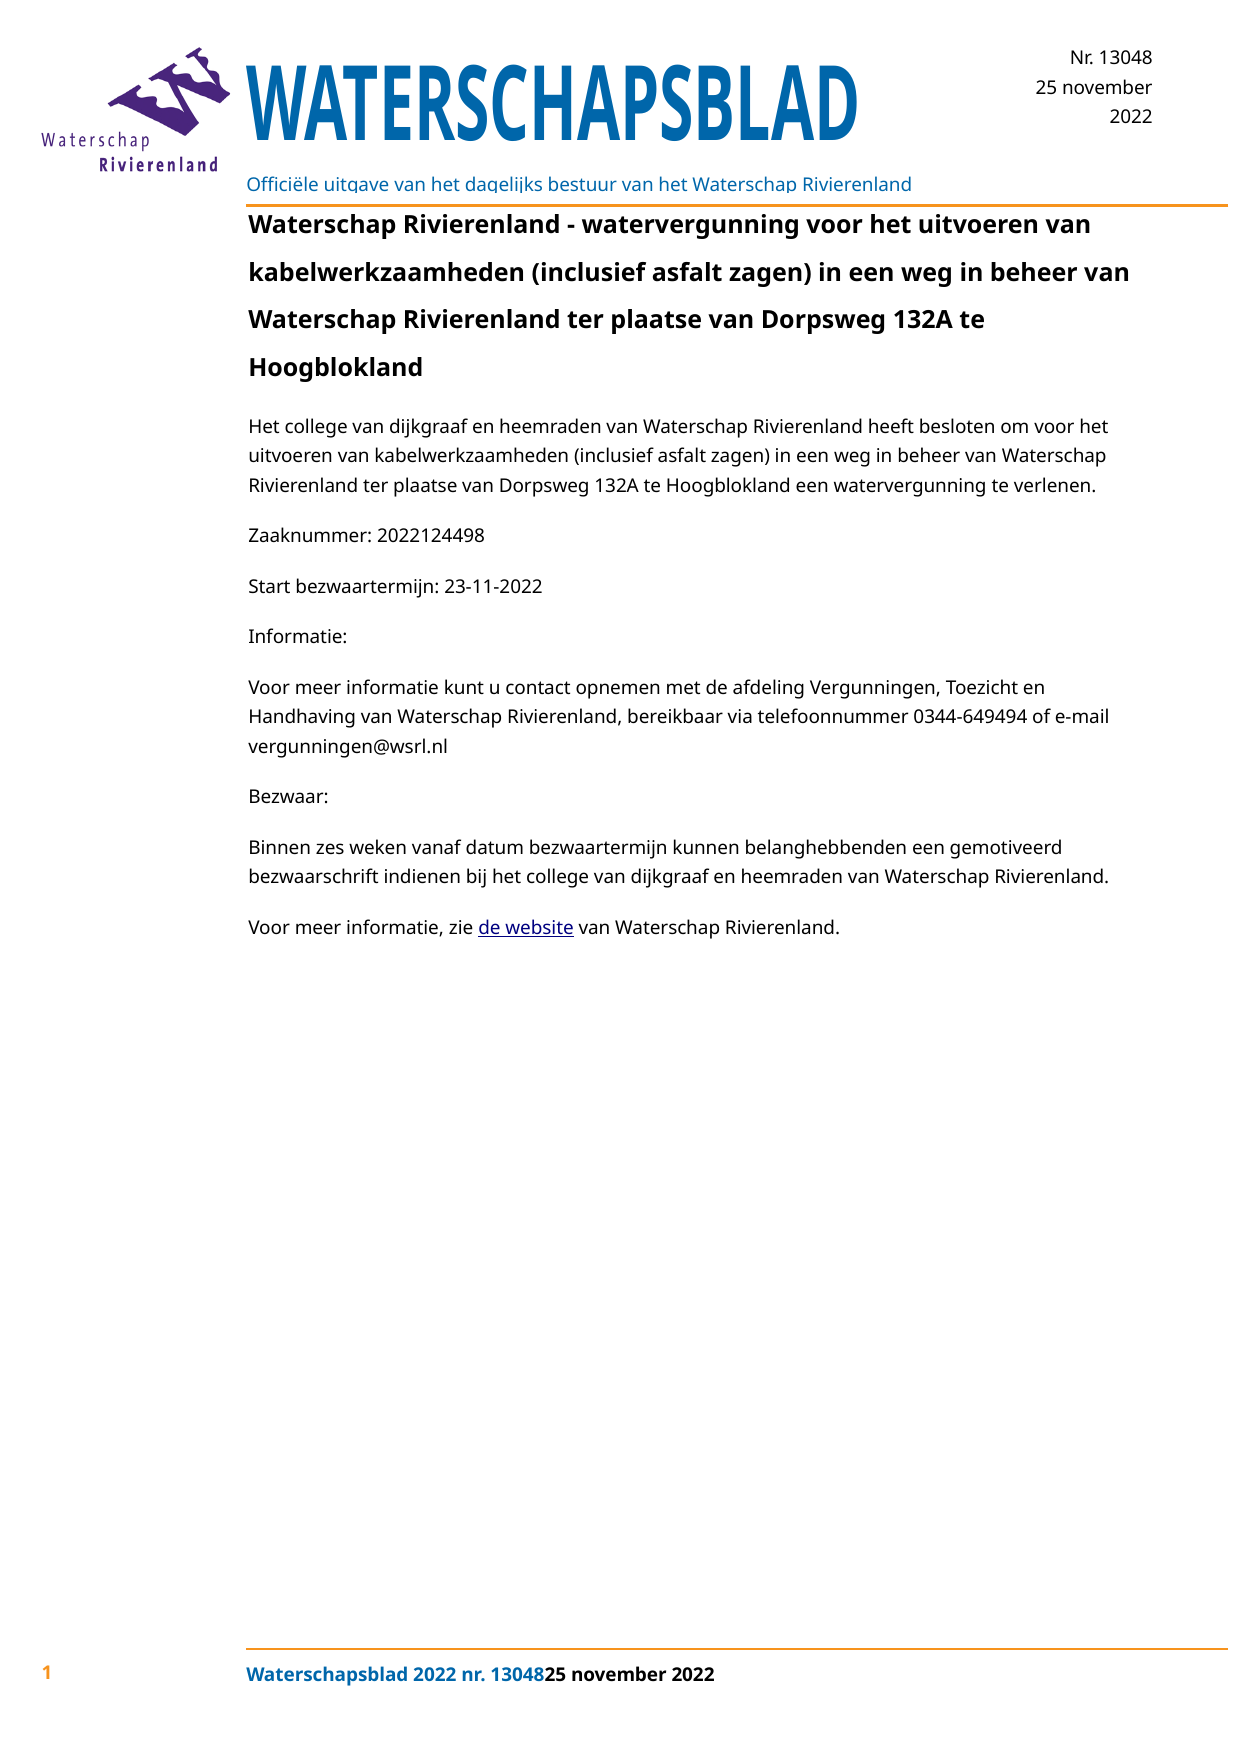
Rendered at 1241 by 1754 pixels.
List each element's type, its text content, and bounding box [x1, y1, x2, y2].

text Start bezwaartermijn: 23-11-2022 [248, 573, 1152, 599]
text Het college van dijkgraaf en heemraden van Waterschap Rivierenland heeft besloten om voor het uitvoeren van kabelwerkzaamheden (inclusief asfalt zagen) in een weg in beheer van Waterschap Rivierenland ter plaatse van Dorpsweg 132A te Hoogblokland een watervergunning te verlenen. [248, 413, 1152, 498]
text Bezwaar: [248, 783, 1152, 809]
text Zaaknummer: 2022124498 [248, 523, 1152, 548]
text Binnen zes weken vanaf datum bezwaartermijn kunnen belanghebbenden een gemotiveerd bezwaarschrift indienen bij het college van dijkgraaf en heemraden van Waterschap Rivierenland. [248, 834, 1152, 889]
text Voor meer informatie kunt u contact opnemen met de afdeling Vergunningen, Toezicht en Handhaving van Waterschap Rivierenland, bereikbaar via telefoonnummer 0344-649494 of e-mail vergunningen@wsrl.nl [248, 674, 1152, 759]
text Waterschap Rivierenland - watervergunning voor het uitvoeren van kabelwerkzaamheden (inclusief asfalt zagen) in een weg in beheer van Waterschap Rivierenland ter plaatse van Dorpsweg 132A te Hoogblokland [248, 207, 1152, 384]
picture [41, 47, 231, 172]
text Informatie: [248, 623, 1152, 649]
text Voor meer informatie, zie de website van Waterschap Rivierenland. [248, 914, 1152, 940]
